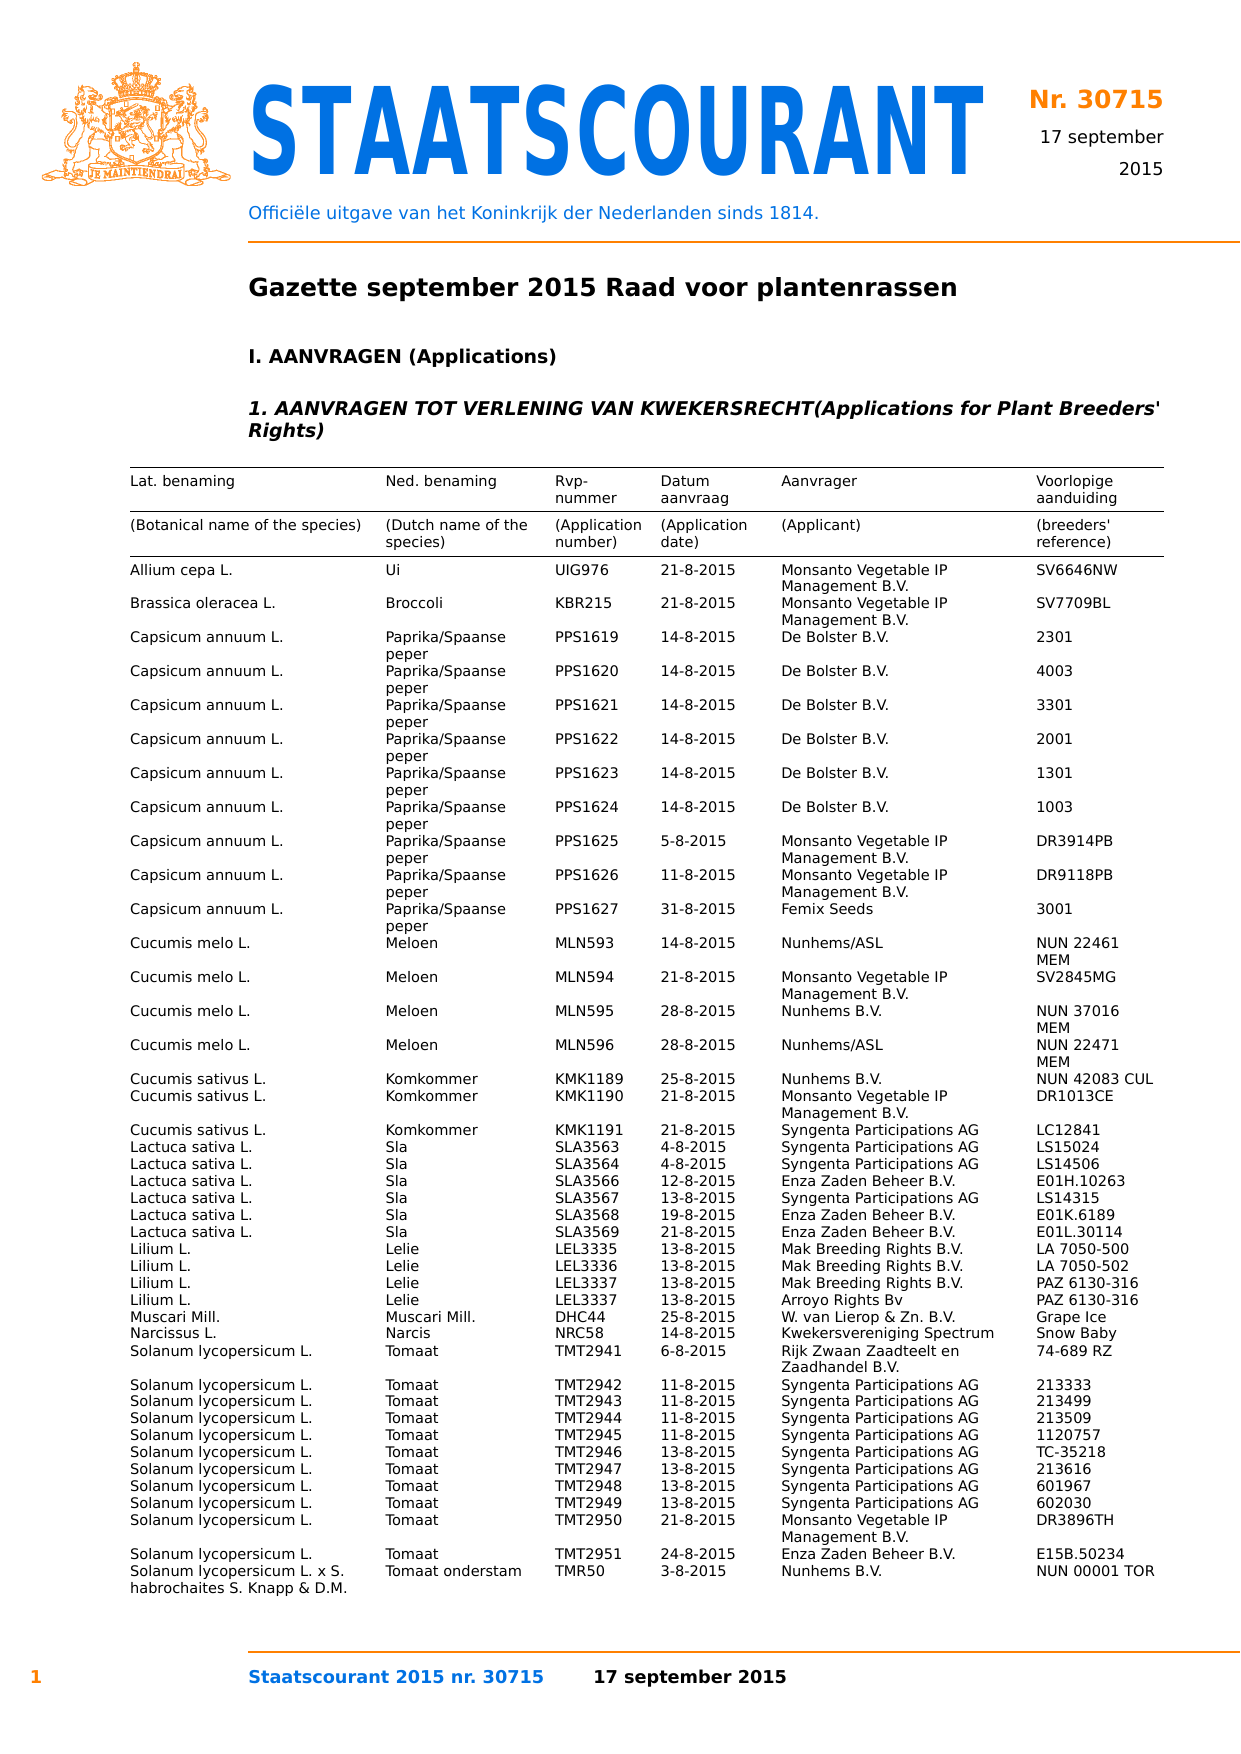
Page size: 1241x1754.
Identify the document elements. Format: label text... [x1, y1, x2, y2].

table_header Ned. benaming [380, 468, 549, 511]
table_cell Meloen [380, 969, 549, 1003]
table_cell Tomaat [380, 1376, 549, 1393]
table_header [25, 62, 248, 241]
table_cell LEL3337 [549, 1275, 654, 1291]
table_cell 13-8-2015 [655, 1495, 775, 1512]
table_cell 4-8-2015 [655, 1156, 775, 1173]
table_cell LS14315 [1030, 1190, 1163, 1207]
table_cell PPS1625 [549, 833, 654, 867]
table_cell 21-8-2015 [655, 1122, 775, 1139]
table_cell Cucumis sativus L. [130, 1088, 379, 1122]
table_cell De Bolster B.V. [775, 663, 1030, 697]
table_cell PPS1621 [549, 697, 654, 731]
table_cell TMT2947 [549, 1461, 654, 1478]
table_cell Monsanto Vegetable IP Management B.V. [775, 833, 1030, 867]
table_cell Sla [380, 1173, 549, 1189]
table_cell TMT2951 [549, 1546, 654, 1563]
table_cell SLA3567 [549, 1190, 654, 1207]
table_cell NUN 00001 TOR [1030, 1563, 1163, 1597]
table_cell Enza Zaden Beheer B.V. [775, 1546, 1030, 1563]
table_cell TMT2950 [549, 1512, 654, 1546]
table_cell 1003 [1030, 799, 1163, 833]
table_cell LEL3336 [549, 1258, 654, 1274]
table_cell Lelie [380, 1291, 549, 1308]
table_cell Lactuca sativa L. [130, 1224, 379, 1241]
table_cell Meloen [380, 935, 549, 969]
table_cell 3301 [1030, 697, 1163, 731]
table_cell Monsanto Vegetable IP Management B.V. [775, 1088, 1030, 1122]
table_cell Cucumis sativus L. [130, 1122, 379, 1139]
table_cell Enza Zaden Beheer B.V. [775, 1224, 1030, 1241]
table_cell PPS1622 [549, 731, 654, 765]
table_cell NUN 22471 MEM [1030, 1037, 1163, 1071]
picture [41, 62, 231, 186]
table_cell Solanum lycopersicum L. [130, 1376, 379, 1393]
table_cell Paprika/Spaanse peper [380, 697, 549, 731]
table_cell Monsanto Vegetable IP Management B.V. [775, 867, 1030, 901]
table_cell 4003 [1030, 663, 1163, 697]
table_cell NUN 42083 CUL [1030, 1071, 1163, 1088]
table_cell Sla [380, 1190, 549, 1207]
table_cell Solanum lycopersicum L. x S. habrochaites S. Knapp & D.M. [130, 1563, 379, 1597]
table_cell TMT2943 [549, 1393, 654, 1410]
table_cell Tomaat [380, 1512, 549, 1546]
table_cell 12-8-2015 [655, 1173, 775, 1189]
table_cell Narcis [380, 1325, 549, 1342]
table_cell Paprika/Spaanse peper [380, 799, 549, 833]
table_cell Syngenta Participations AG [775, 1139, 1030, 1156]
table_cell Muscari Mill. [130, 1309, 379, 1325]
table_cell 13-8-2015 [655, 1444, 775, 1461]
table_cell Mak Breeding Rights B.V. [775, 1241, 1030, 1257]
table_cell SLA3563 [549, 1139, 654, 1156]
table_cell Nunhems B.V. [775, 1003, 1030, 1037]
table_cell TMT2946 [549, 1444, 654, 1461]
table_cell Paprika/Spaanse peper [380, 731, 549, 765]
table_cell 601967 [1030, 1478, 1163, 1495]
table_cell Syngenta Participations AG [775, 1410, 1030, 1427]
table_cell PPS1624 [549, 799, 654, 833]
table_cell LA 7050-502 [1030, 1258, 1163, 1274]
table_cell Lilium L. [130, 1275, 379, 1291]
table_cell De Bolster B.V. [775, 799, 1030, 833]
table_cell Muscari Mill. [380, 1309, 549, 1325]
table_cell De Bolster B.V. [775, 697, 1030, 731]
table_cell Solanum lycopersicum L. [130, 1461, 379, 1478]
table_cell 17 september [998, 121, 1240, 153]
table_cell 3-8-2015 [655, 1563, 775, 1597]
table_cell 14-8-2015 [655, 1325, 775, 1342]
table_cell Monsanto Vegetable IP Management B.V. [775, 969, 1030, 1003]
table_cell MLN593 [549, 935, 654, 969]
table_cell Tomaat [380, 1444, 549, 1461]
table_cell PPS1626 [549, 867, 654, 901]
table_cell Mak Breeding Rights B.V. [775, 1275, 1030, 1291]
table_cell De Bolster B.V. [775, 765, 1030, 799]
table_cell 14-8-2015 [655, 731, 775, 765]
table_cell KMK1190 [549, 1088, 654, 1122]
table_cell 24-8-2015 [655, 1546, 775, 1563]
table_cell Nunhems B.V. [775, 1563, 1030, 1597]
table_cell NRC58 [549, 1325, 654, 1342]
table_cell Capsicum annuum L. [130, 697, 379, 731]
table_cell Grape Ice [1030, 1309, 1163, 1325]
table_cell DR1013CE [1030, 1088, 1163, 1122]
table_cell Snow Baby [1030, 1325, 1163, 1342]
table_cell Ui [380, 557, 549, 595]
table_cell Arroyo Rights Bv [775, 1291, 1030, 1308]
table_cell Nunhems/ASL [775, 935, 1030, 969]
table_cell SLA3566 [549, 1173, 654, 1189]
table_cell PPS1620 [549, 663, 654, 697]
table_header Lat. benaming [130, 468, 379, 511]
table_cell Paprika/Spaanse peper [380, 663, 549, 697]
table_cell PAZ 6130-316 [1030, 1291, 1163, 1308]
table_cell Lilium L. [130, 1258, 379, 1274]
table_cell Tomaat onderstam [380, 1563, 549, 1597]
table_cell 13-8-2015 [655, 1478, 775, 1495]
table_cell LEL3335 [549, 1241, 654, 1257]
table_cell 4-8-2015 [655, 1139, 775, 1156]
table_header Aanvrager [775, 468, 1030, 511]
table_cell SLA3569 [549, 1224, 654, 1241]
table_cell Syngenta Participations AG [775, 1495, 1030, 1512]
table_cell Syngenta Participations AG [775, 1122, 1030, 1139]
table_cell 13-8-2015 [655, 1461, 775, 1478]
table_cell SV6646NW [1030, 557, 1163, 595]
table_cell SLA3564 [549, 1156, 654, 1173]
table_cell Enza Zaden Beheer B.V. [775, 1207, 1030, 1223]
table_cell 2015 [998, 153, 1240, 203]
table_cell Solanum lycopersicum L. [130, 1427, 379, 1444]
table_cell PPS1619 [549, 629, 654, 663]
table_cell Syngenta Participations AG [775, 1444, 1030, 1461]
table_cell KMK1189 [549, 1071, 654, 1088]
table_cell Meloen [380, 1003, 549, 1037]
table_cell Capsicum annuum L. [130, 901, 379, 935]
table_cell Lelie [380, 1241, 549, 1257]
table_cell 11-8-2015 [655, 1393, 775, 1410]
table_cell Monsanto Vegetable IP Management B.V. [775, 557, 1030, 595]
table_cell Syngenta Participations AG [775, 1190, 1030, 1207]
table_cell Solanum lycopersicum L. [130, 1546, 379, 1563]
table_cell 21-8-2015 [655, 1088, 775, 1122]
table_cell Nunhems/ASL [775, 1037, 1030, 1071]
table_header Nr. 30715 [998, 62, 1240, 121]
table_cell LS14506 [1030, 1156, 1163, 1173]
table_cell 14-8-2015 [655, 663, 775, 697]
table_cell TC-35218 [1030, 1444, 1163, 1461]
table_cell Officiële uitgave van het Koninkrijk der Nederlanden sinds 1814. [248, 203, 1240, 241]
table_cell Capsicum annuum L. [130, 867, 379, 901]
table_cell 25-8-2015 [655, 1071, 775, 1088]
table_cell Solanum lycopersicum L. [130, 1393, 379, 1410]
table_cell 21-8-2015 [655, 1512, 775, 1546]
table_cell PAZ 6130-316 [1030, 1275, 1163, 1291]
table_cell Lactuca sativa L. [130, 1173, 379, 1189]
table_cell MLN594 [549, 969, 654, 1003]
table_cell Sla [380, 1224, 549, 1241]
table_cell De Bolster B.V. [775, 629, 1030, 663]
table_cell 11-8-2015 [655, 1376, 775, 1393]
table_cell Meloen [380, 1037, 549, 1071]
table_cell Syngenta Participations AG [775, 1427, 1030, 1444]
table_cell Tomaat [380, 1461, 549, 1478]
table_cell 21-8-2015 [655, 595, 775, 629]
table_cell Tomaat [380, 1478, 549, 1495]
table_cell Komkommer [380, 1088, 549, 1122]
table_cell Solanum lycopersicum L. [130, 1512, 379, 1546]
table_cell Paprika/Spaanse peper [380, 867, 549, 901]
table_cell Allium cepa L. [130, 557, 379, 595]
table_cell LA 7050-500 [1030, 1241, 1163, 1257]
table_cell Broccoli [380, 595, 549, 629]
table_cell 13-8-2015 [655, 1291, 775, 1308]
table_cell NUN 37016 MEM [1030, 1003, 1163, 1037]
table_cell Capsicum annuum L. [130, 629, 379, 663]
table_cell MLN596 [549, 1037, 654, 1071]
table_cell LEL3337 [549, 1291, 654, 1308]
table_cell 14-8-2015 [655, 935, 775, 969]
table_cell E01H.10263 [1030, 1173, 1163, 1189]
table_cell Capsicum annuum L. [130, 833, 379, 867]
table_cell PPS1623 [549, 765, 654, 799]
table_cell (Application date) [655, 512, 775, 556]
table_cell Paprika/Spaanse peper [380, 901, 549, 935]
table_cell Komkommer [380, 1122, 549, 1139]
table_cell Cucumis melo L. [130, 1037, 379, 1071]
table_header Datum aanvraag [655, 468, 775, 511]
table_cell 31-8-2015 [655, 901, 775, 935]
table_cell Solanum lycopersicum L. [130, 1444, 379, 1461]
table_cell (Application number) [549, 512, 654, 556]
table_cell UIG976 [549, 557, 654, 595]
table_cell 14-8-2015 [655, 765, 775, 799]
table_cell Lactuca sativa L. [130, 1139, 379, 1156]
table_cell LS15024 [1030, 1139, 1163, 1156]
table_cell Sla [380, 1139, 549, 1156]
table_cell Tomaat [380, 1393, 549, 1410]
table_cell E01L.30114 [1030, 1224, 1163, 1241]
table_cell TMT2944 [549, 1410, 654, 1427]
table_cell TMT2941 [549, 1343, 654, 1376]
table_cell 1301 [1030, 765, 1163, 799]
table_cell Cucumis melo L. [130, 1003, 379, 1037]
table_cell 13-8-2015 [655, 1275, 775, 1291]
table_cell Tomaat [380, 1343, 549, 1376]
table_cell Kwekersvereniging Spectrum [775, 1325, 1030, 1342]
table_cell Lactuca sativa L. [130, 1156, 379, 1173]
table_cell Syngenta Participations AG [775, 1393, 1030, 1410]
table_cell 213509 [1030, 1410, 1163, 1427]
table_cell 13-8-2015 [655, 1190, 775, 1207]
table_cell 213499 [1030, 1393, 1163, 1410]
table_cell 11-8-2015 [655, 1427, 775, 1444]
table_cell 11-8-2015 [655, 1410, 775, 1427]
table_cell 602030 [1030, 1495, 1163, 1512]
table_cell Tomaat [380, 1427, 549, 1444]
table_cell Sla [380, 1207, 549, 1223]
table_cell (breeders' reference) [1030, 512, 1163, 556]
table_cell 3001 [1030, 901, 1163, 935]
table_cell Mak Breeding Rights B.V. [775, 1258, 1030, 1274]
table_cell Solanum lycopersicum L. [130, 1495, 379, 1512]
table_cell TMT2948 [549, 1478, 654, 1495]
table_cell Syngenta Participations AG [775, 1478, 1030, 1495]
table_cell E01K.6189 [1030, 1207, 1163, 1223]
table_cell 11-8-2015 [655, 867, 775, 901]
table_cell Solanum lycopersicum L. [130, 1410, 379, 1427]
table_cell (Botanical name of the species) [130, 512, 379, 556]
table_cell DR3896TH [1030, 1512, 1163, 1546]
table_cell Narcissus L. [130, 1325, 379, 1342]
table_cell W. van Lierop & Zn. B.V. [775, 1309, 1030, 1325]
table_cell DR3914PB [1030, 833, 1163, 867]
table_cell 25-8-2015 [655, 1309, 775, 1325]
subtitle Gazette september 2015 Raad voor plantenrassen [248, 273, 1163, 302]
table_cell Paprika/Spaanse peper [380, 765, 549, 799]
table_cell Enza Zaden Beheer B.V. [775, 1173, 1030, 1189]
table_cell KBR215 [549, 595, 654, 629]
table_header STAATSCOURANT [248, 62, 998, 203]
table_cell Cucumis sativus L. [130, 1071, 379, 1088]
table_cell Paprika/Spaanse peper [380, 833, 549, 867]
table_cell Rijk Zwaan Zaadteelt en Zaadhandel B.V. [775, 1343, 1030, 1376]
table_cell Capsicum annuum L. [130, 765, 379, 799]
table_cell E15B.50234 [1030, 1546, 1163, 1563]
table_cell Nunhems B.V. [775, 1071, 1030, 1088]
table_cell Syngenta Participations AG [775, 1376, 1030, 1393]
subtitle 1. AANVRAGEN TOT VERLENING VAN KWEKERSRECHT(Applications for Plant Breeders' Rights) [248, 398, 1163, 442]
table_cell Solanum lycopersicum L. [130, 1343, 379, 1376]
table_cell Capsicum annuum L. [130, 663, 379, 697]
table_cell 213616 [1030, 1461, 1163, 1478]
table_cell Tomaat [380, 1546, 549, 1563]
table_cell DHC44 [549, 1309, 654, 1325]
table_cell TMR50 [549, 1563, 654, 1597]
table_cell Paprika/Spaanse peper [380, 629, 549, 663]
table_cell TMT2945 [549, 1427, 654, 1444]
table_cell Lelie [380, 1275, 549, 1291]
table_cell 14-8-2015 [655, 629, 775, 663]
table_cell 19-8-2015 [655, 1207, 775, 1223]
table_cell KMK1191 [549, 1122, 654, 1139]
table_cell (Dutch name of the species) [380, 512, 549, 556]
table_cell 5-8-2015 [655, 833, 775, 867]
table_cell 28-8-2015 [655, 1037, 775, 1071]
table_cell Lactuca sativa L. [130, 1190, 379, 1207]
table_cell TMT2949 [549, 1495, 654, 1512]
table_cell 2301 [1030, 629, 1163, 663]
table_cell 14-8-2015 [655, 799, 775, 833]
table_cell SLA3568 [549, 1207, 654, 1223]
table_cell Tomaat [380, 1495, 549, 1512]
table_header Voorlopige aanduiding [1030, 468, 1163, 511]
table_cell 13-8-2015 [655, 1258, 775, 1274]
table_cell Cucumis melo L. [130, 969, 379, 1003]
table_cell Syngenta Participations AG [775, 1156, 1030, 1173]
table_cell Brassica oleracea L. [130, 595, 379, 629]
table_cell Komkommer [380, 1071, 549, 1088]
table_cell TMT2942 [549, 1376, 654, 1393]
table_cell Femix Seeds [775, 901, 1030, 935]
table_cell MLN595 [549, 1003, 654, 1037]
table_cell 13-8-2015 [655, 1241, 775, 1257]
table_cell NUN 22461 MEM [1030, 935, 1163, 969]
table_cell 6-8-2015 [655, 1343, 775, 1376]
table_cell 21-8-2015 [655, 969, 775, 1003]
table_cell De Bolster B.V. [775, 731, 1030, 765]
table_cell Cucumis melo L. [130, 935, 379, 969]
table_cell Lilium L. [130, 1291, 379, 1308]
table_cell Lelie [380, 1258, 549, 1274]
table_cell Solanum lycopersicum L. [130, 1478, 379, 1495]
table_cell SV2845MG [1030, 969, 1163, 1003]
table_cell Monsanto Vegetable IP Management B.V. [775, 1512, 1030, 1546]
table_cell Lilium L. [130, 1241, 379, 1257]
table_cell Sla [380, 1156, 549, 1173]
table_cell Syngenta Participations AG [775, 1461, 1030, 1478]
subtitle I. AANVRAGEN (Applications) [248, 346, 1163, 368]
table_cell 74-689 RZ [1030, 1343, 1163, 1376]
table_cell DR9118PB [1030, 867, 1163, 901]
table_cell 213333 [1030, 1376, 1163, 1393]
table_cell (Applicant) [775, 512, 1030, 556]
table_cell Tomaat [380, 1410, 549, 1427]
table_cell 28-8-2015 [655, 1003, 775, 1037]
table_header Rvp-nummer [549, 468, 654, 511]
table_cell 14-8-2015 [655, 697, 775, 731]
table_cell 21-8-2015 [655, 557, 775, 595]
table_cell SV7709BL [1030, 595, 1163, 629]
table_cell LC12841 [1030, 1122, 1163, 1139]
table_cell 1120757 [1030, 1427, 1163, 1444]
table_cell Monsanto Vegetable IP Management B.V. [775, 595, 1030, 629]
table_cell 21-8-2015 [655, 1224, 775, 1241]
table_cell Capsicum annuum L. [130, 731, 379, 765]
table_cell PPS1627 [549, 901, 654, 935]
table_cell 2001 [1030, 731, 1163, 765]
table_cell Lactuca sativa L. [130, 1207, 379, 1223]
table_cell Capsicum annuum L. [130, 799, 379, 833]
